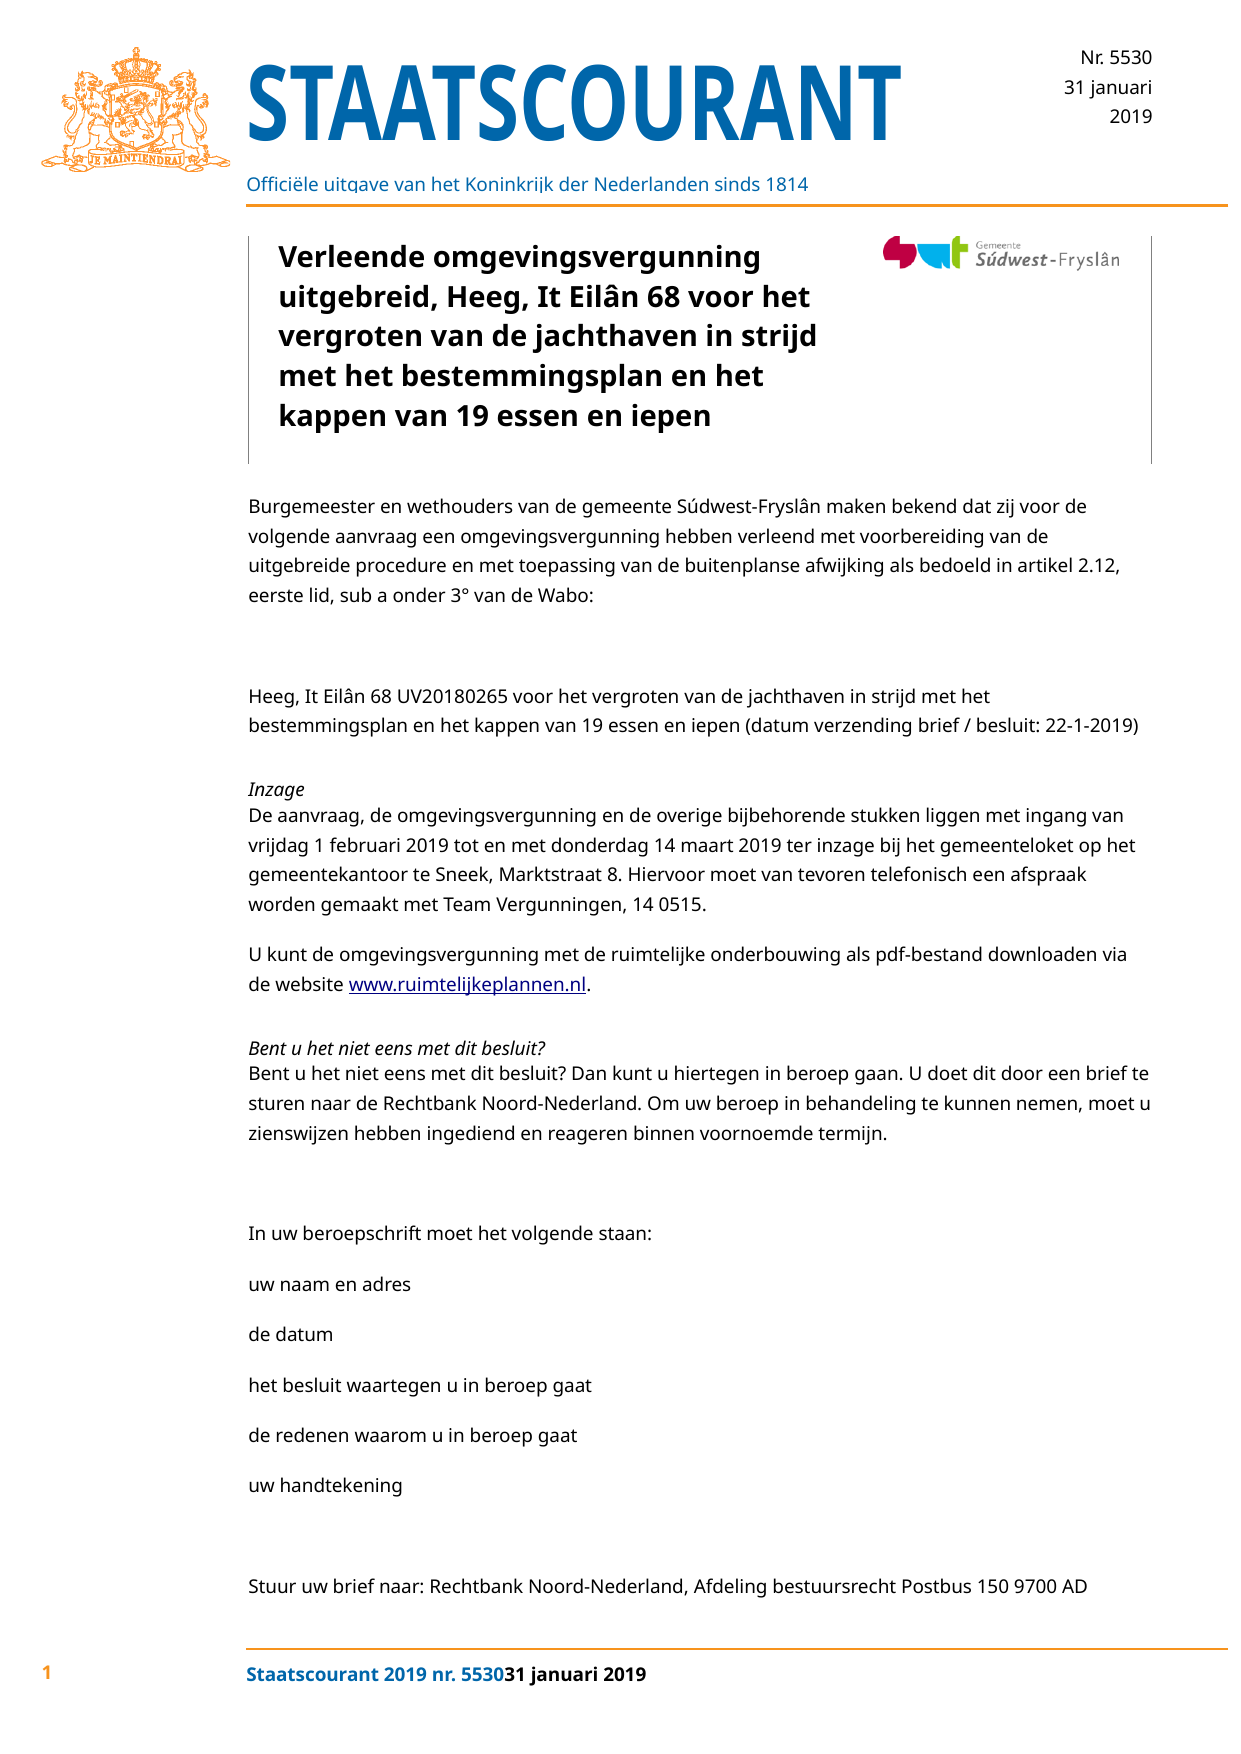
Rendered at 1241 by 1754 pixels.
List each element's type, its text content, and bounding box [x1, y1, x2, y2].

text de redenen waarom u in beroep gaat [248, 1422, 1152, 1448]
text Inzage [248, 776, 1152, 802]
text Bent u het niet eens met dit besluit? Dan kunt u hiertegen in beroep gaan. U doet dit door een brief te sturen naar de Rechtbank Noord-Nederland. Om uw beroep in behandeling te kunnen nemen, moet u zienswijzen hebben ingediend en reageren binnen voornoemde termijn. [248, 1061, 1152, 1146]
text uw handtekening [248, 1473, 1152, 1498]
text U kunt de omgevingsvergunning met de ruimtelijke onderbouwing als pdf-bestand downloaden via de website www.ruimtelijkeplannen.nl. [248, 941, 1152, 997]
text de datum [248, 1321, 1152, 1347]
text het besluit waartegen u in beroep gaat [248, 1372, 1152, 1398]
picture [41, 47, 231, 172]
text uw naam en adres [248, 1271, 1152, 1297]
text Bent u het niet eens met dit besluit? [248, 1035, 1152, 1061]
text Burgemeester en wethouders van de gemeente Súdwest-Fryslân maken bekend dat zij voor de volgende aanvraag een omgevingsvergunning hebben verleend met voorbereiding van de uitgebreide procedure en met toepassing van de buitenplanse afwijking als bedoeld in artikel 2.12, eerste lid, sub a onder 3° van de Wabo: [248, 493, 1152, 608]
table_header Verleende omgevingsvergunning uitgebreid, Heeg, It Eilân 68 voor het vergroten van de jachthaven in strijd met het bestemmingsplan en het kappen van 19 essen en iepen [249, 236, 850, 464]
text Stuur uw brief naar: Rechtbank Noord-Nederland, Afdeling bestuursrecht Postbus 150 9700 AD [248, 1573, 1152, 1599]
picture [882, 236, 1119, 272]
text De aanvraag, de omgevingsvergunning en de overige bijbehorende stukken liggen met ingang van vrijdag 1 februari 2019 tot en met donderdag 14 maart 2019 ter inzage bij het gemeenteloket op het gemeentekantoor te Sneek, Marktstraat 8. Hiervoor moet van tevoren telefonisch een afspraak worden gemaakt met Team Vergunningen, 14 0515. [248, 802, 1152, 917]
text Heeg, It Eilân 68 UV20180265 voor het vergroten van de jachthaven in strijd met het bestemmingsplan en het kappen van 19 essen en iepen (datum verzending brief / besluit: 22-1-2019) [248, 683, 1152, 738]
table_header [850, 236, 1151, 464]
text In uw beroepschrift moet het volgende staan: [248, 1221, 1152, 1246]
